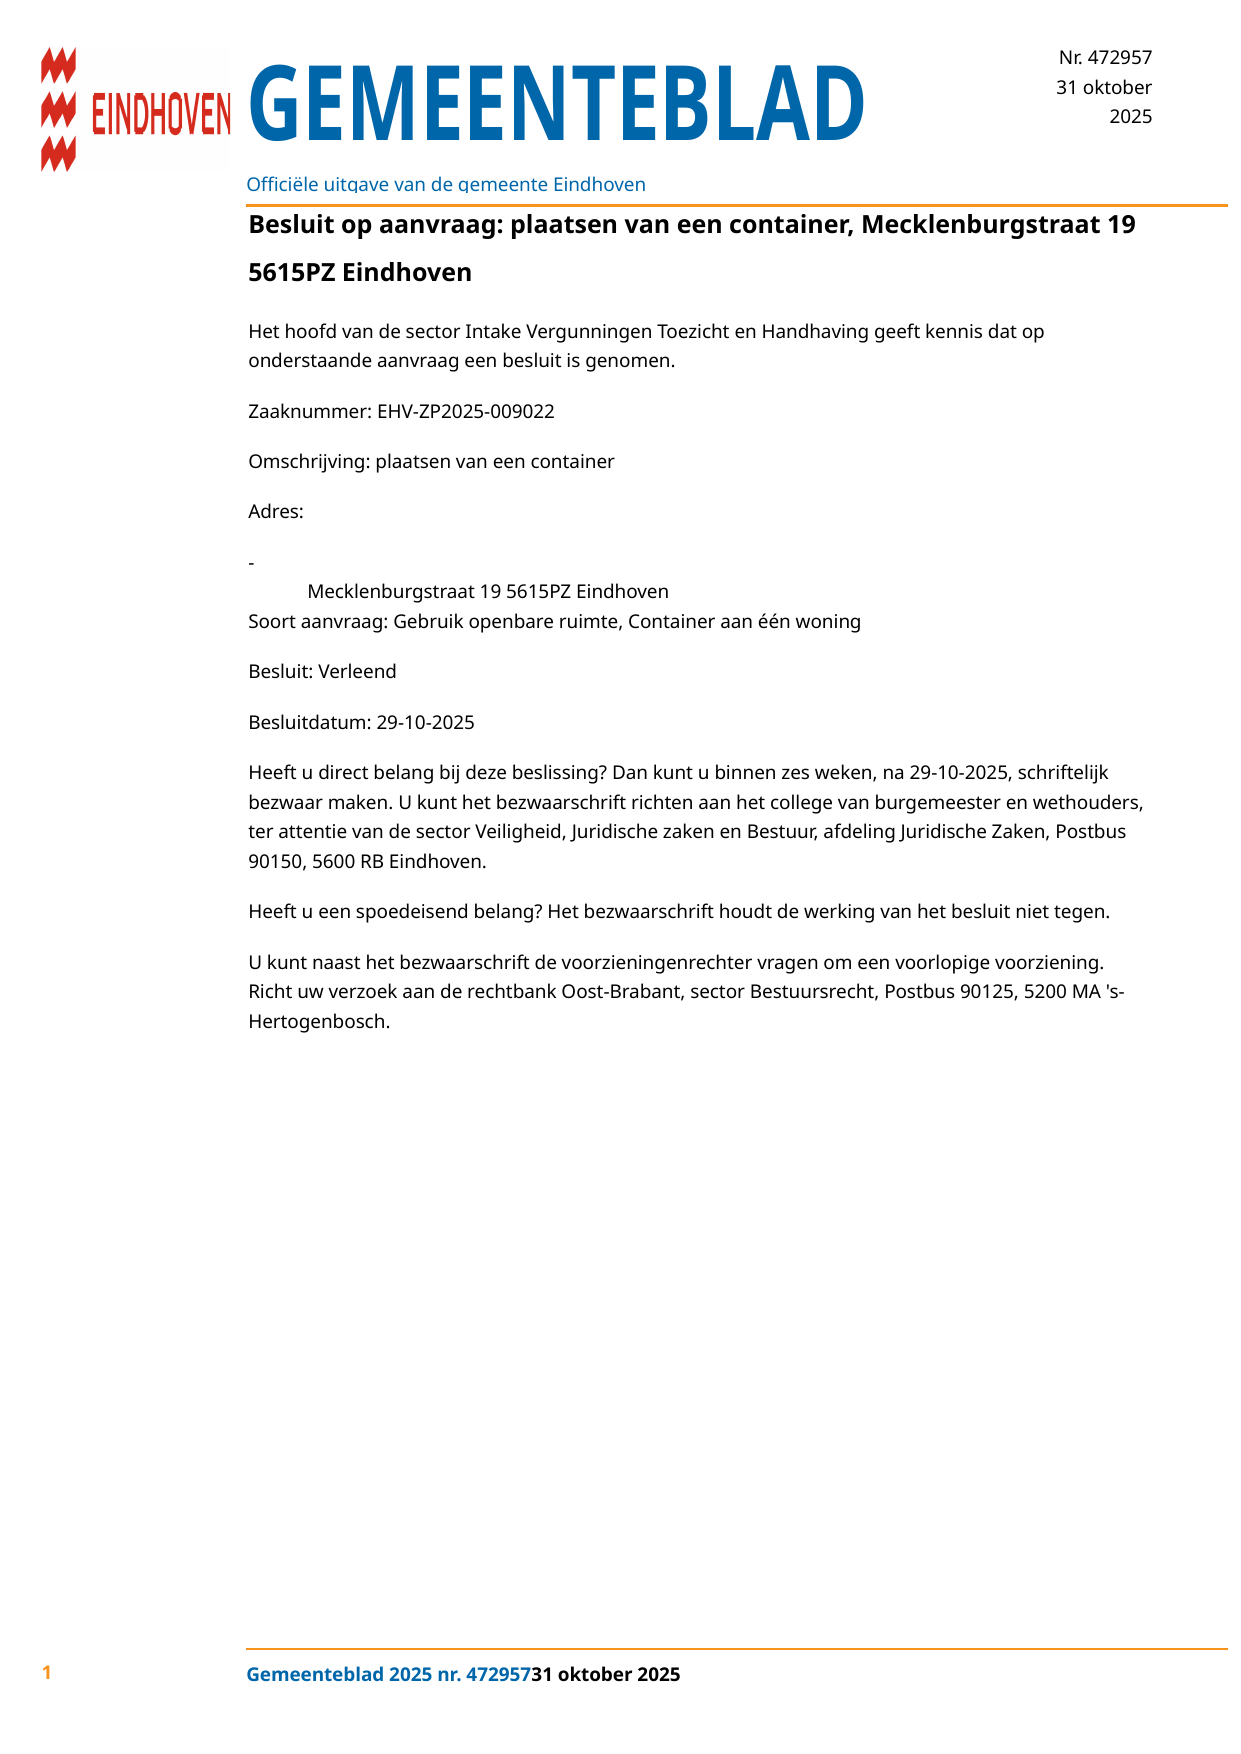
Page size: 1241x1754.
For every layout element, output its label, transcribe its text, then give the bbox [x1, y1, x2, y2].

text Omschrijving: plaatsen van een container [248, 448, 1152, 474]
text Soort aanvraag: Gebruik openbare ruimte, Container aan één woning [248, 608, 1152, 634]
text Zaaknummer: EHV-ZP2025-009022 [248, 398, 1152, 424]
text U kunt naast het bezwaarschrift de voorzieningenrechter vragen om een voorlopige voorziening. Richt uw verzoek aan de rechtbank Oost-Brabant, sector Bestuursrecht, Postbus 90125, 5200 MA 's-Hertogenbosch. [248, 949, 1152, 1034]
text Besluit op aanvraag: plaatsen van een container, Mecklenburgstraat 19 5615PZ Eindhoven [248, 207, 1152, 288]
text Heeft u een spoedeisend belang? Het bezwaarschrift houdt de werking van het besluit niet tegen. [248, 899, 1152, 924]
text Besluitdatum: 29-10-2025 [248, 709, 1152, 735]
text Heeft u direct belang bij deze beslissing? Dan kunt u binnen zes weken, na 29-10-2025, schriftelijk bezwaar maken. U kunt het bezwaarschrift richten aan het college van burgemeester en wethouders, ter attentie van de sector Veiligheid, Juridische zaken en Bestuur, afdeling Juridische Zaken, Postbus 90150, 5600 RB Eindhoven. [248, 759, 1152, 874]
text Adres: [248, 499, 1152, 524]
text Besluit: Verleend [248, 659, 1152, 684]
list Mecklenburgstraat 19 5615PZ Eindhoven [248, 579, 1152, 604]
text Het hoofd van de sector Intake Vergunningen Toezicht en Handhaving geeft kennis dat op onderstaande aanvraag een besluit is genomen. [248, 318, 1152, 373]
picture [41, 47, 231, 172]
